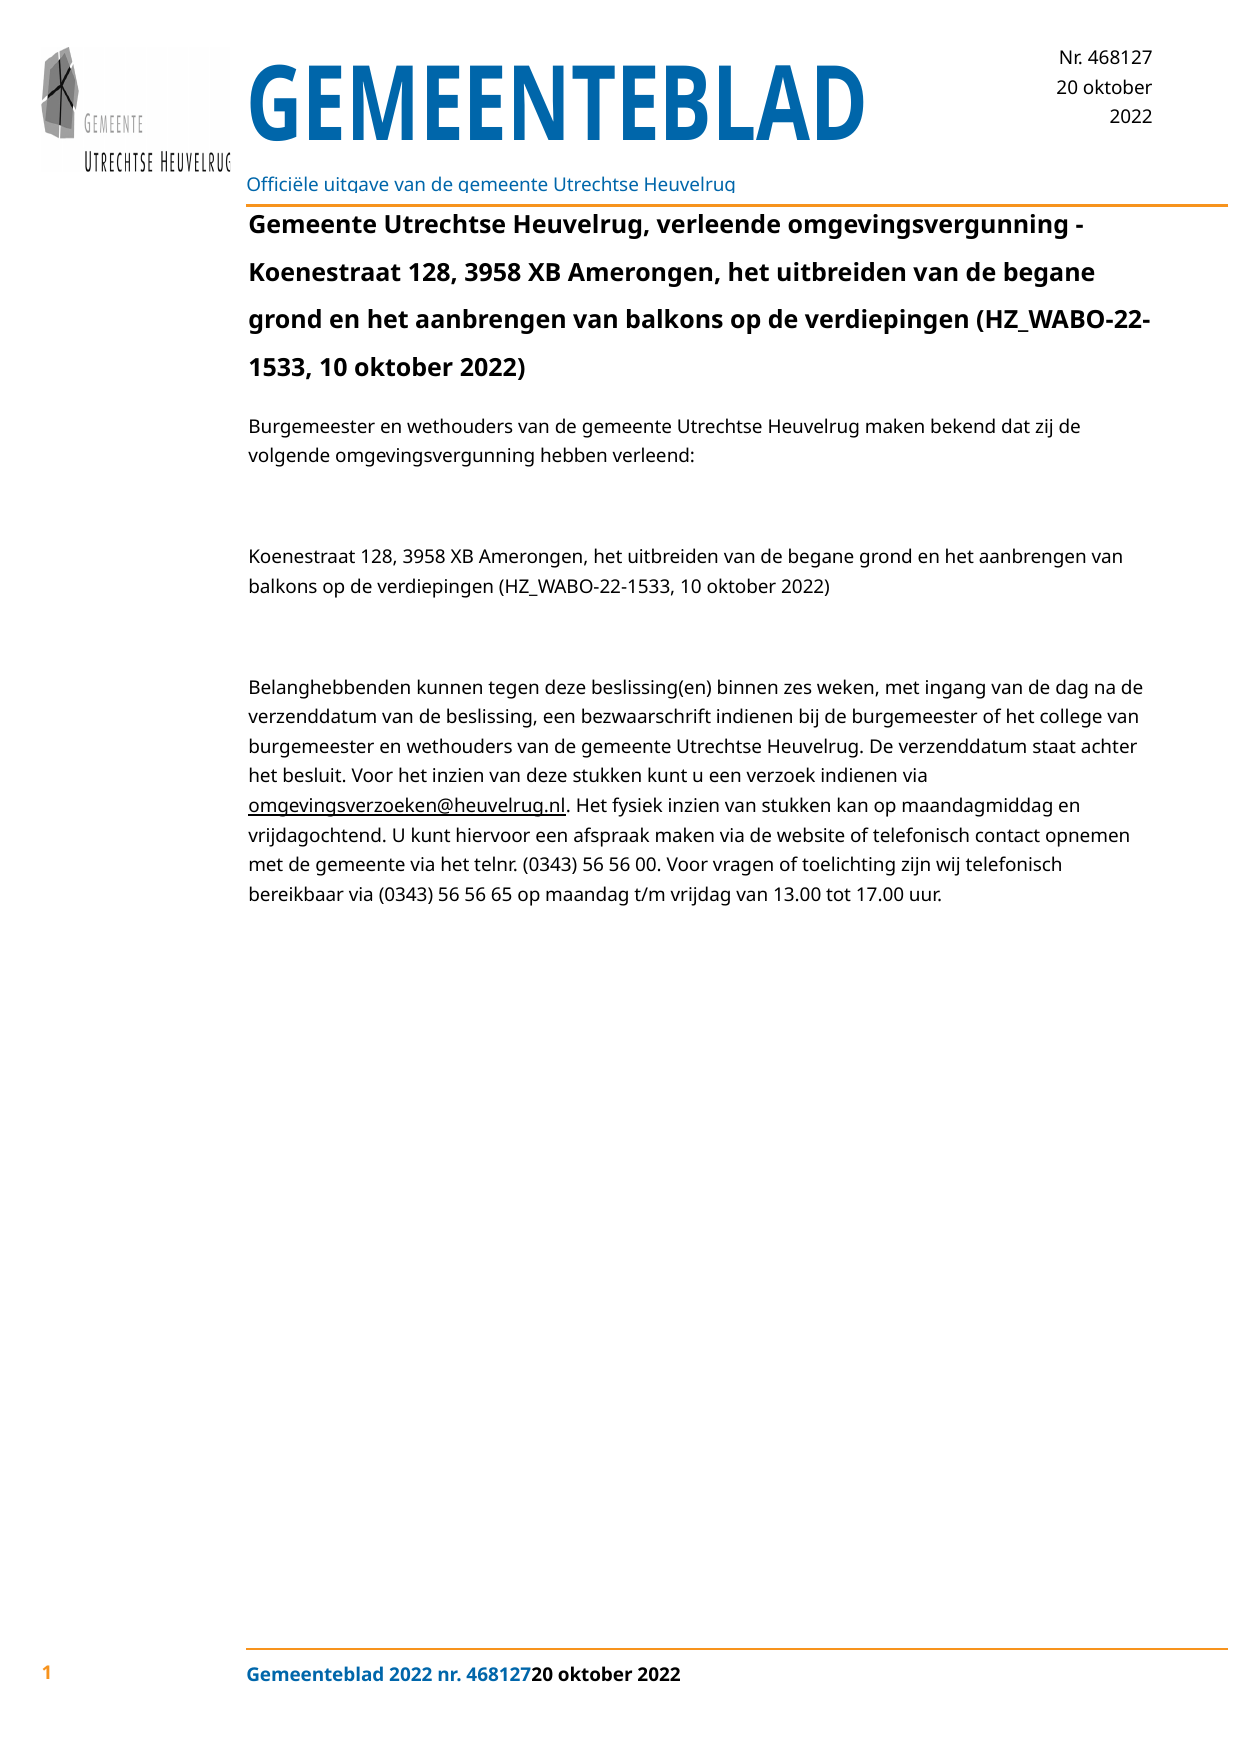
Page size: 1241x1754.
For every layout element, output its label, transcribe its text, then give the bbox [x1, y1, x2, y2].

text Gemeente Utrechtse Heuvelrug, verleende omgevingsvergunning - Koenestraat 128, 3958 XB Amerongen, het uitbreiden van de begane grond en het aanbrengen van balkons op de verdiepingen (HZ_WABO-22-1533, 10 oktober 2022) [248, 207, 1152, 384]
picture [41, 47, 231, 172]
text Koenestraat 128, 3958 XB Amerongen, het uitbreiden van de begane grond en het aanbrengen van balkons op de verdiepingen (HZ_WABO-22-1533, 10 oktober 2022) [248, 543, 1152, 599]
text Belanghebbenden kunnen tegen deze beslissing(en) binnen zes weken, met ingang van de dag na de verzenddatum van de beslissing, een bezwaarschrift indienen bij de burgemeester of het college van burgemeester en wethouders van de gemeente Utrechtse Heuvelrug. De verzenddatum staat achter het besluit. Voor het inzien van deze stukken kunt u een verzoek indienen via omgevingsverzoeken@heuvelrug.nl. Het fysiek inzien van stukken kan op maandagmiddag en vrijdagochtend. U kunt hiervoor een afspraak maken via de website of telefonisch contact opnemen met de gemeente via het telnr. (0343) 56 56 00. Voor vragen of toelichting zijn wij telefonisch bereikbaar via (0343) 56 56 65 op maandag t/m vrijdag van 13.00 tot 17.00 uur. [248, 674, 1152, 907]
text Burgemeester en wethouders van de gemeente Utrechtse Heuvelrug maken bekend dat zij de volgende omgevingsvergunning hebben verleend: [248, 413, 1152, 468]
